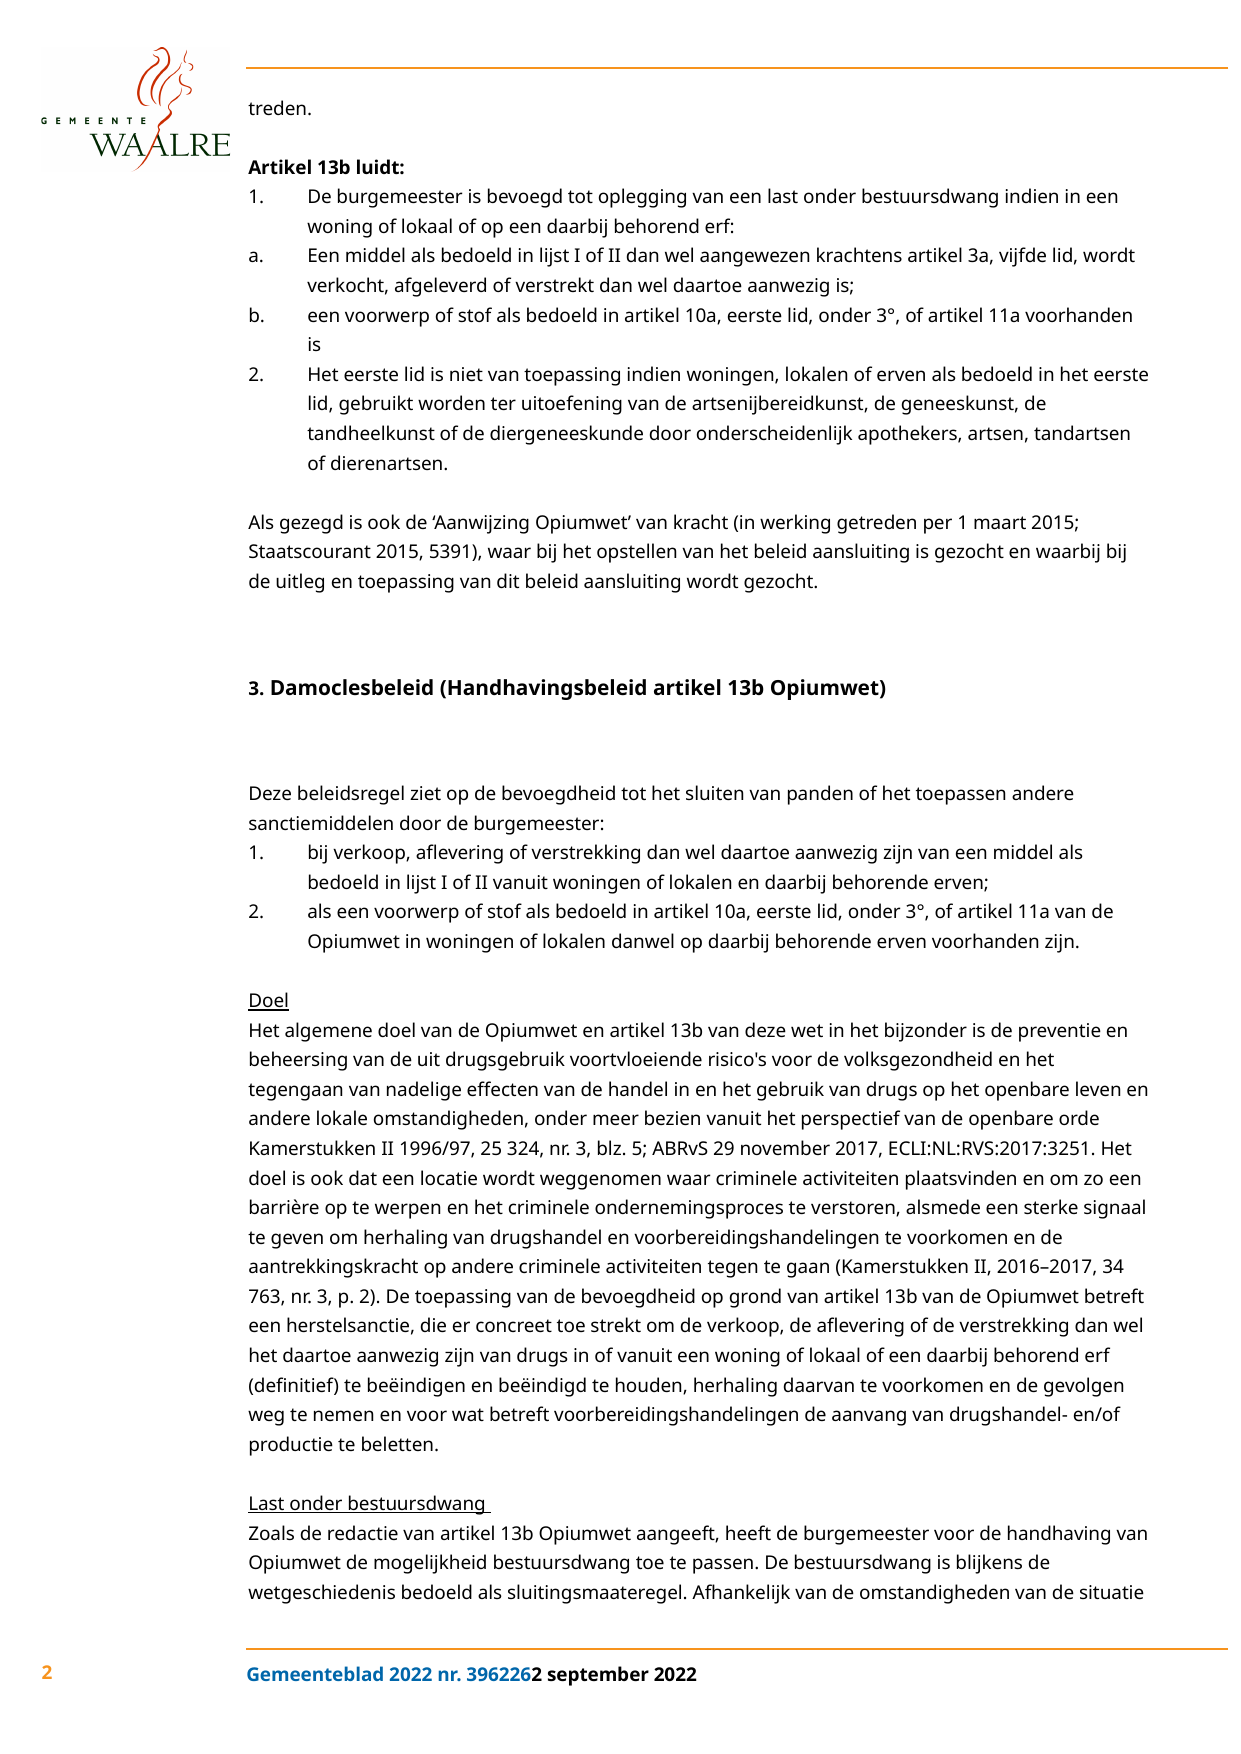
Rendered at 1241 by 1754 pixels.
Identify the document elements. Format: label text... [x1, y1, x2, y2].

text 3. Damoclesbeleid (Handhavingsbeleid artikel 13b Opiumwet) [248, 673, 1152, 701]
list Een middel als bedoeld in lijst I of II dan wel aangewezen krachtens artikel 3a, vijfde lid, wordt verkocht, afgeleverd of verstrekt dan wel daartoe aanwezig is; [248, 243, 1152, 298]
text treden. [248, 95, 1152, 121]
text Deze beleidsregel ziet op de bevoegdheid tot het sluiten van panden of het toepassen andere sanctiemiddelen door de burgemeester: [248, 780, 1152, 836]
text Het algemene doel van de Opiumwet en artikel 13b van deze wet in het bijzonder is de preventie en beheersing van de uit drugsgebruik voortvloeiende risico's voor de volksgezondheid en het tegengaan van nadelige effecten van de handel in en het gebruik van drugs op het openbare leven en andere lokale omstandigheden, onder meer bezien vanuit het perspectief van de openbare orde Kamerstukken II 1996/97, 25 324, nr. 3, blz. 5; ABRvS 29 november 2017, ECLI:NL:RVS:2017:3251. Het doel is ook dat een locatie wordt weggenomen waar criminele activiteiten plaatsvinden en om zo een barrière op te werpen en het criminele ondernemingsproces te verstoren, alsmede een sterke signaal te geven om herhaling van drugshandel en voorbereidingshandelingen te voorkomen en de aantrekkingskracht op andere criminele activiteiten tegen te gaan (Kamerstukken II, 2016–2017, 34 763, nr. 3, p. 2). De toepassing van de bevoegdheid op grond van artikel 13b van de Opiumwet betreft een herstelsanctie, die er concreet toe strekt om de verkoop, de aflevering of de verstrekking dan wel het daartoe aanwezig zijn van drugs in of vanuit een woning of lokaal of een daarbij behorend erf (definitief) te beëindigen en beëindigd te houden, herhaling daarvan te voorkomen en de gevolgen weg te nemen en voor wat betreft voorbereidingshandelingen de aanvang van drugshandel- en/of productie te beletten. [248, 1017, 1152, 1457]
list Het eerste lid is niet van toepassing indien woningen, lokalen of erven als bedoeld in het eerste lid, gebruikt worden ter uitoefening van de artsenijbereidkunst, de geneeskunst, de tandheelkunst of de diergeneeskunde door onderscheidenlijk apothekers, artsen, tandartsen of dierenartsen. [248, 361, 1152, 476]
list een voorwerp of stof als bedoeld in artikel 10a, eerste lid, onder 3°, of artikel 11a voorhanden is [248, 302, 1152, 357]
text Zoals de redactie van artikel 13b Opiumwet aangeeft, heeft de burgemeester voor de handhaving van Opiumwet de mogelijkheid bestuursdwang toe te passen. De bestuursdwang is blijkens de wetgeschiedenis bedoeld als sluitingsmaateregel. Afhankelijk van de omstandigheden van de situatie [248, 1520, 1152, 1605]
text Last onder bestuursdwang [248, 1490, 1152, 1516]
list bij verkoop, aflevering of verstrekking dan wel daartoe aanwezig zijn van een middel als bedoeld in lijst I of II vanuit woningen of lokalen en daarbij behorende erven; [248, 839, 1152, 895]
picture [41, 47, 231, 172]
text Doel [248, 987, 1152, 1013]
list als een voorwerp of stof als bedoeld in artikel 10a, eerste lid, onder 3°, of artikel 11a van de Opiumwet in woningen of lokalen danwel op daarbij behorende erven voorhanden zijn. [248, 898, 1152, 954]
list De burgemeester is bevoegd tot oplegging van een last onder bestuursdwang indien in een woning of lokaal of op een daarbij behorend erf: [248, 183, 1152, 239]
text Artikel 13b luidt: [248, 154, 1152, 180]
text Als gezegd is ook de ‘Aanwijzing Opiumwet’ van kracht (in werking getreden per 1 maart 2015; Staatscourant 2015, 5391), waar bij het opstellen van het beleid aansluiting is gezocht en waarbij bij de uitleg en toepassing van dit beleid aansluiting wordt gezocht. [248, 509, 1152, 594]
